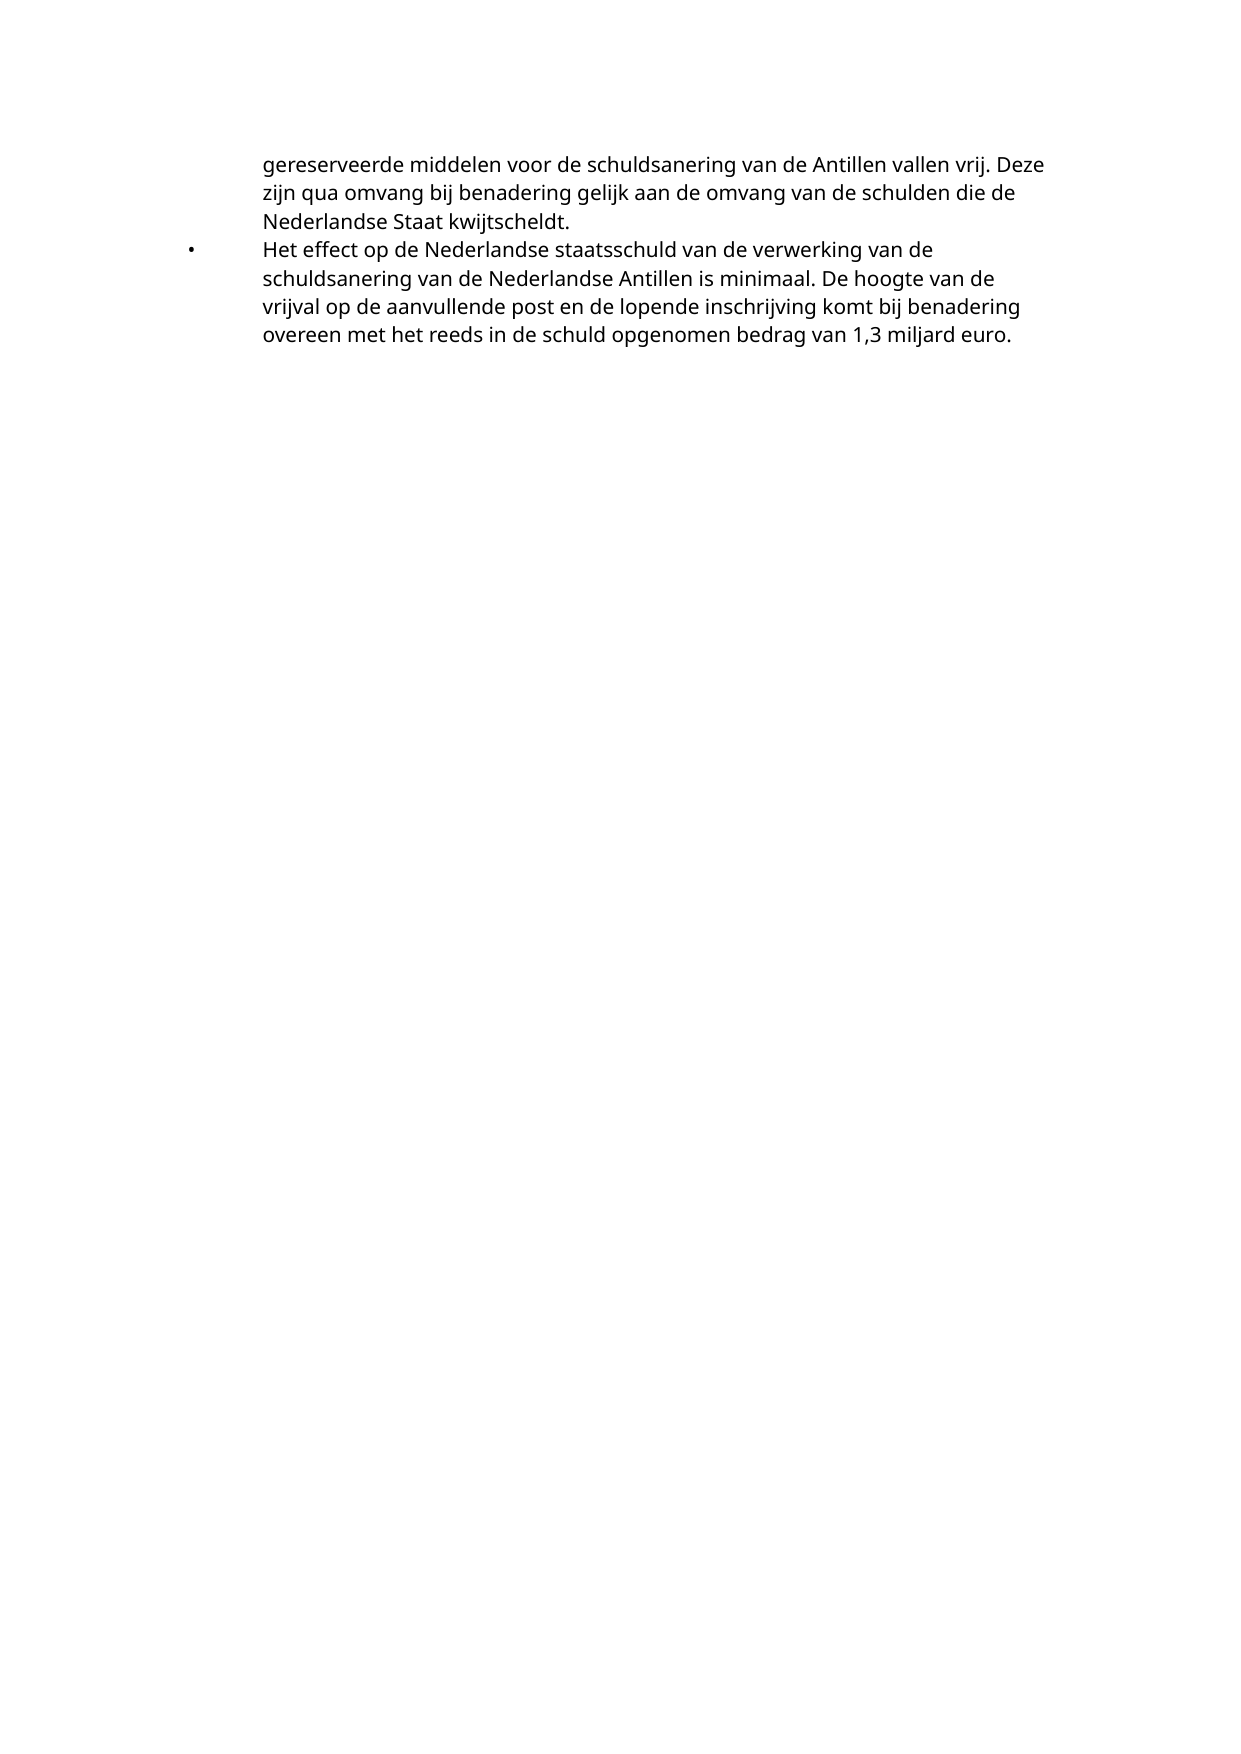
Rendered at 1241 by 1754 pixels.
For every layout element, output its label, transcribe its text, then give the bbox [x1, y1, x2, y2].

list gereserveerde middelen voor de schuldsanering van de Antillen vallen vrij. Deze zijn qua omvang bij benadering gelijk aan de omvang van de schulden die de Nederlandse Staat kwijtscheldt. [187, 150, 1053, 235]
list Het effect op de Nederlandse staatsschuld van de verwerking van de schuldsanering van de Nederlandse Antillen is minimaal. De hoogte van de vrijval op de aanvullende post en de lopende inschrijving komt bij benadering overeen met het reeds in de schuld opgenomen bedrag van 1,3 miljard euro. [187, 235, 1053, 349]
